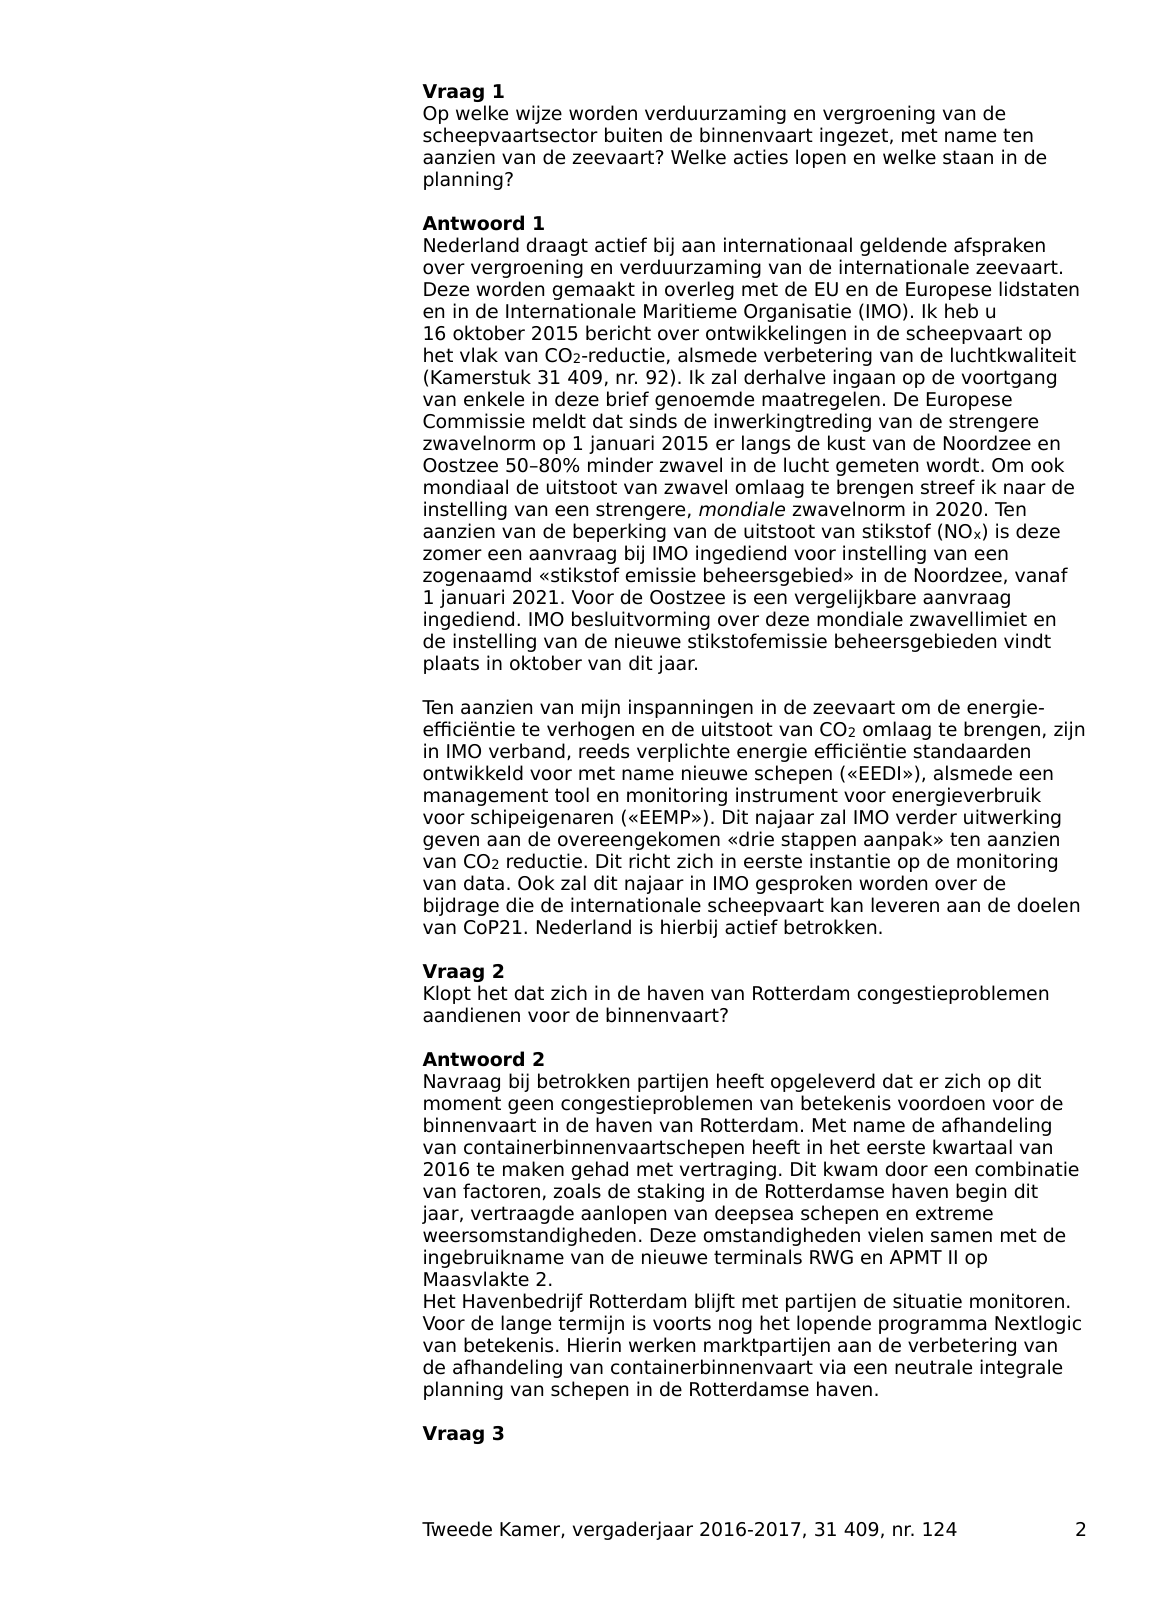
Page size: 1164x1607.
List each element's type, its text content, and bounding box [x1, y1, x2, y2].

text Het Havenbedrijf Rotterdam blijft met partijen de situatie monitoren. Voor de lange termijn is voorts nog het lopende programma Nextlogic van betekenis. Hierin werken marktpartijen aan de verbetering van de afhandeling van containerbinnenvaart via een neutrale integrale planning van schepen in de Rotterdamse haven. [422, 1291, 1087, 1401]
text Vraag 1 [422, 81, 1087, 103]
text Nederland draagt actief bij aan internationaal geldende afspraken over vergroening en verduurzaming van de internationale zeevaart. Deze worden gemaakt in overleg met de EU en de Europese lidstaten en in de Internationale Maritieme Organisatie (IMO). Ik heb u 16 oktober 2015 bericht over ontwikkelingen in de scheepvaart op het vlak van CO2-reductie, alsmede verbetering van de luchtkwaliteit (Kamerstuk 31 409, nr. 92). Ik zal derhalve ingaan op de voortgang van enkele in deze brief genoemde maatregelen. De Europese Commissie meldt dat sinds de inwerkingtreding van de strengere zwavelnorm op 1 januari 2015 er langs de kust van de Noordzee en Oostzee 50–80% minder zwavel in de lucht gemeten wordt. Om ook mondiaal de uitstoot van zwavel omlaag te brengen streef ik naar de instelling van een strengere, mondiale zwavelnorm in 2020. Ten aanzien van de beperking van de uitstoot van stikstof (NOx) is deze zomer een aanvraag bij IMO ingediend voor instelling van een zogenaamd «stikstof emissie beheersgebied» in de Noordzee, vanaf 1 januari 2021. Voor de Oostzee is een vergelijkbare aanvraag ingediend. IMO besluitvorming over deze mondiale zwavellimiet en de instelling van de nieuwe stikstofemissie beheersgebieden vindt plaats in oktober van dit jaar. [422, 235, 1087, 675]
text Vraag 3 [422, 1423, 1087, 1445]
text Navraag bij betrokken partijen heeft opgeleverd dat er zich op dit moment geen congestieproblemen van betekenis voordoen voor de binnenvaart in de haven van Rotterdam. Met name de afhandeling van containerbinnenvaartschepen heeft in het eerste kwartaal van 2016 te maken gehad met vertraging. Dit kwam door een combinatie van factoren, zoals de staking in de Rotterdamse haven begin dit jaar, vertraagde aanlopen van deepsea schepen en extreme weersomstandigheden. Deze omstandigheden vielen samen met de ingebruikname van de nieuwe terminals RWG en APMT II op Maasvlakte 2. [422, 1071, 1087, 1291]
text Klopt het dat zich in de haven van Rotterdam congestieproblemen aandienen voor de binnenvaart? [422, 983, 1087, 1027]
text Antwoord 1 [422, 213, 1087, 235]
text Vraag 2 [422, 961, 1087, 983]
text Antwoord 2 [422, 1049, 1087, 1071]
text Ten aanzien van mijn inspanningen in de zeevaart om de energie-efficiëntie te verhogen en de uitstoot van CO2 omlaag te brengen, zijn in IMO verband, reeds verplichte energie efficiëntie standaarden ontwikkeld voor met name nieuwe schepen («EEDI»), alsmede een management tool en monitoring instrument voor energieverbruik voor schipeigenaren («EEMP»). Dit najaar zal IMO verder uitwerking geven aan de overeengekomen «drie stappen aanpak» ten aanzien van CO2 reductie. Dit richt zich in eerste instantie op de monitoring van data. Ook zal dit najaar in IMO gesproken worden over de bijdrage die de internationale scheepvaart kan leveren aan de doelen van CoP21. Nederland is hierbij actief betrokken. [422, 697, 1087, 939]
text Op welke wijze worden verduurzaming en vergroening van de scheepvaartsector buiten de binnenvaart ingezet, met name ten aanzien van de zeevaart? Welke acties lopen en welke staan in de planning? [422, 103, 1087, 191]
